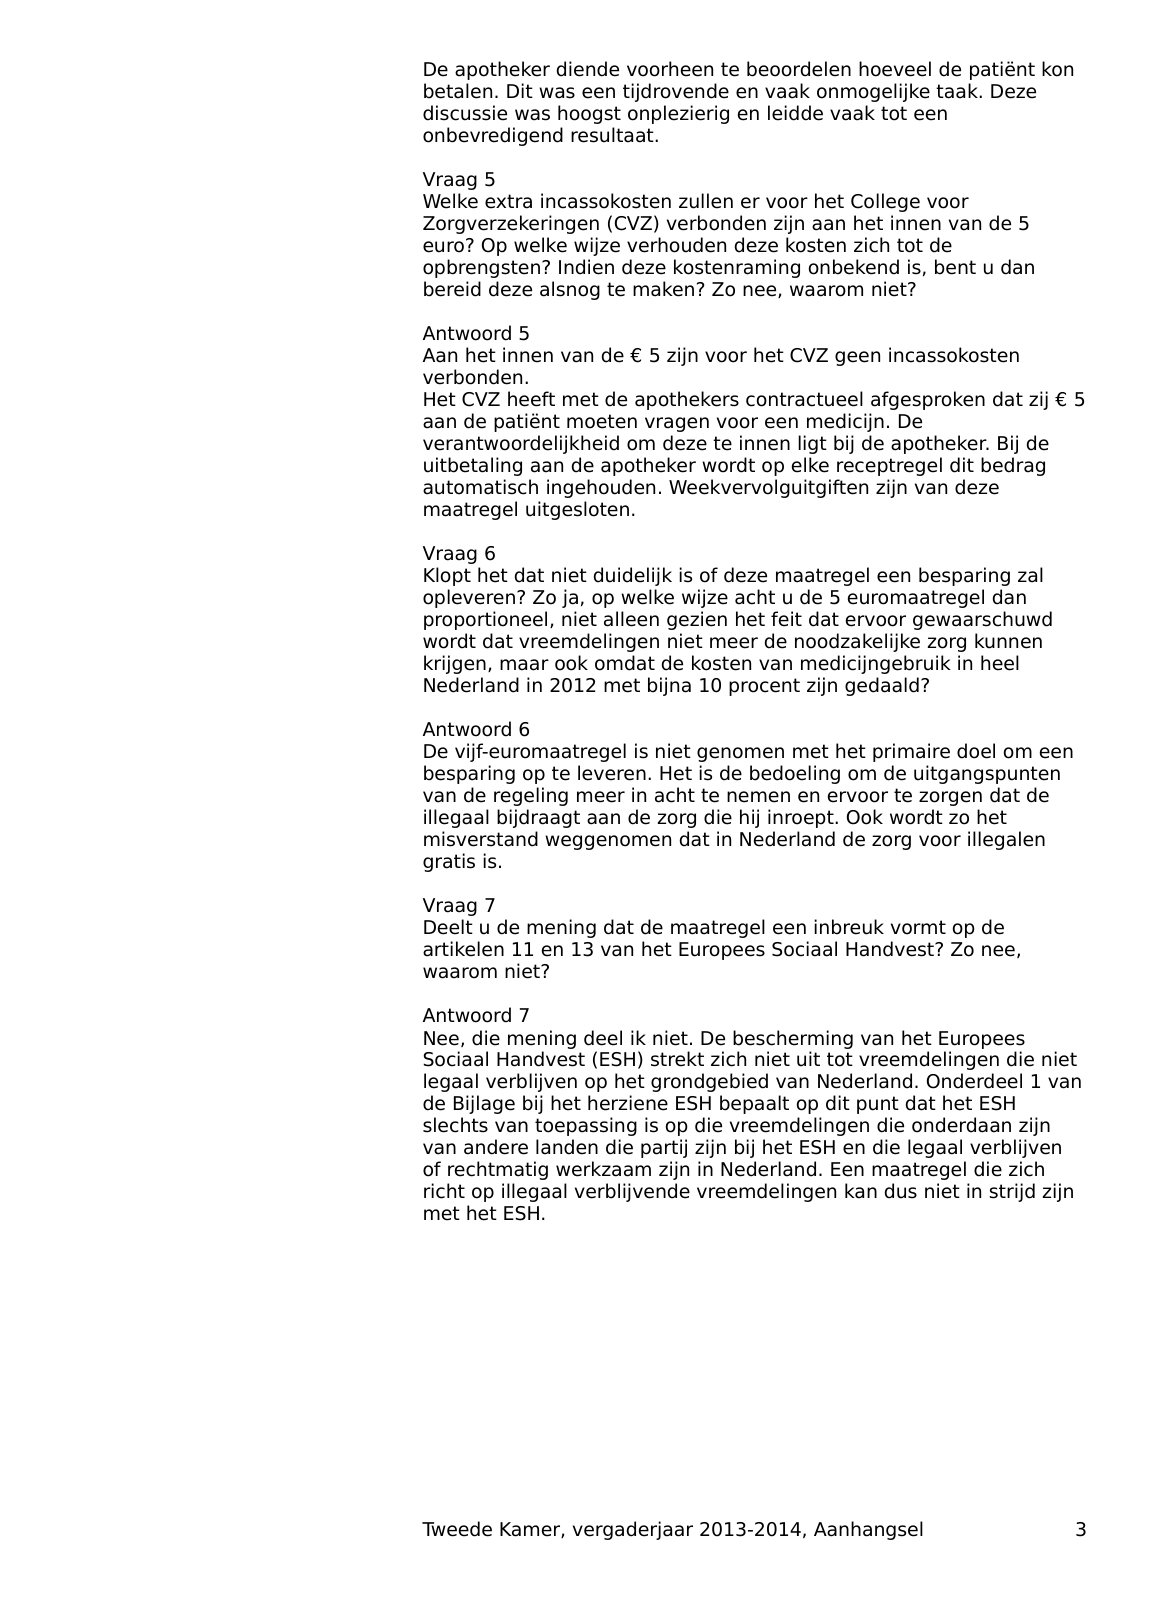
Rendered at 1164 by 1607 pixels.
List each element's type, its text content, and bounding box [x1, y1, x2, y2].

text De vijf-euromaatregel is niet genomen met het primaire doel om een besparing op te leveren. Het is de bedoeling om de uitgangspunten van de regeling meer in acht te nemen en ervoor te zorgen dat de illegaal bijdraagt aan de zorg die hij inroept. Ook wordt zo het misverstand weggenomen dat in Nederland de zorg voor illegalen gratis is. [422, 741, 1087, 873]
text Antwoord 5 [422, 323, 1087, 345]
text Klopt het dat niet duidelijk is of deze maatregel een besparing zal opleveren? Zo ja, op welke wijze acht u de 5 euromaatregel dan proportioneel, niet alleen gezien het feit dat ervoor gewaarschuwd wordt dat vreemdelingen niet meer de noodzakelijke zorg kunnen krijgen, maar ook omdat de kosten van medicijngebruik in heel Nederland in 2012 met bijna 10 procent zijn gedaald? [422, 565, 1087, 697]
text Vraag 5 [422, 169, 1087, 191]
text Deelt u de mening dat de maatregel een inbreuk vormt op de artikelen 11 en 13 van het Europees Sociaal Handvest? Zo nee, waarom niet? [422, 917, 1087, 983]
text Antwoord 7 [422, 1005, 1087, 1027]
text Het CVZ heeft met de apothekers contractueel afgesproken dat zij € 5 aan de patiënt moeten vragen voor een medicijn. De verantwoordelijkheid om deze te innen ligt bij de apotheker. Bij de uitbetaling aan de apotheker wordt op elke receptregel dit bedrag automatisch ingehouden. Weekvervolguitgiften zijn van deze maatregel uitgesloten. [422, 389, 1087, 521]
text De apotheker diende voorheen te beoordelen hoeveel de patiënt kon betalen. Dit was een tijdrovende en vaak onmogelijke taak. Deze discussie was hoogst onplezierig en leidde vaak tot een onbevredigend resultaat. [422, 59, 1087, 147]
text Welke extra incassokosten zullen er voor het College voor Zorgverzekeringen (CVZ) verbonden zijn aan het innen van de 5 euro? Op welke wijze verhouden deze kosten zich tot de opbrengsten? Indien deze kostenraming onbekend is, bent u dan bereid deze alsnog te maken? Zo nee, waarom niet? [422, 191, 1087, 301]
text Vraag 6 [422, 543, 1087, 565]
text Nee, die mening deel ik niet. De bescherming van het Europees Sociaal Handvest (ESH) strekt zich niet uit tot vreemdelingen die niet legaal verblijven op het grondgebied van Nederland. Onderdeel 1 van de Bijlage bij het herziene ESH bepaalt op dit punt dat het ESH slechts van toepassing is op die vreemdelingen die onderdaan zijn van andere landen die partij zijn bij het ESH en die legaal verblijven of rechtmatig werkzaam zijn in Nederland. Een maatregel die zich richt op illegaal verblijvende vreemdelingen kan dus niet in strijd zijn met het ESH. [422, 1027, 1087, 1225]
text Antwoord 6 [422, 719, 1087, 741]
text Vraag 7 [422, 895, 1087, 917]
text Aan het innen van de € 5 zijn voor het CVZ geen incassokosten verbonden. [422, 345, 1087, 389]
